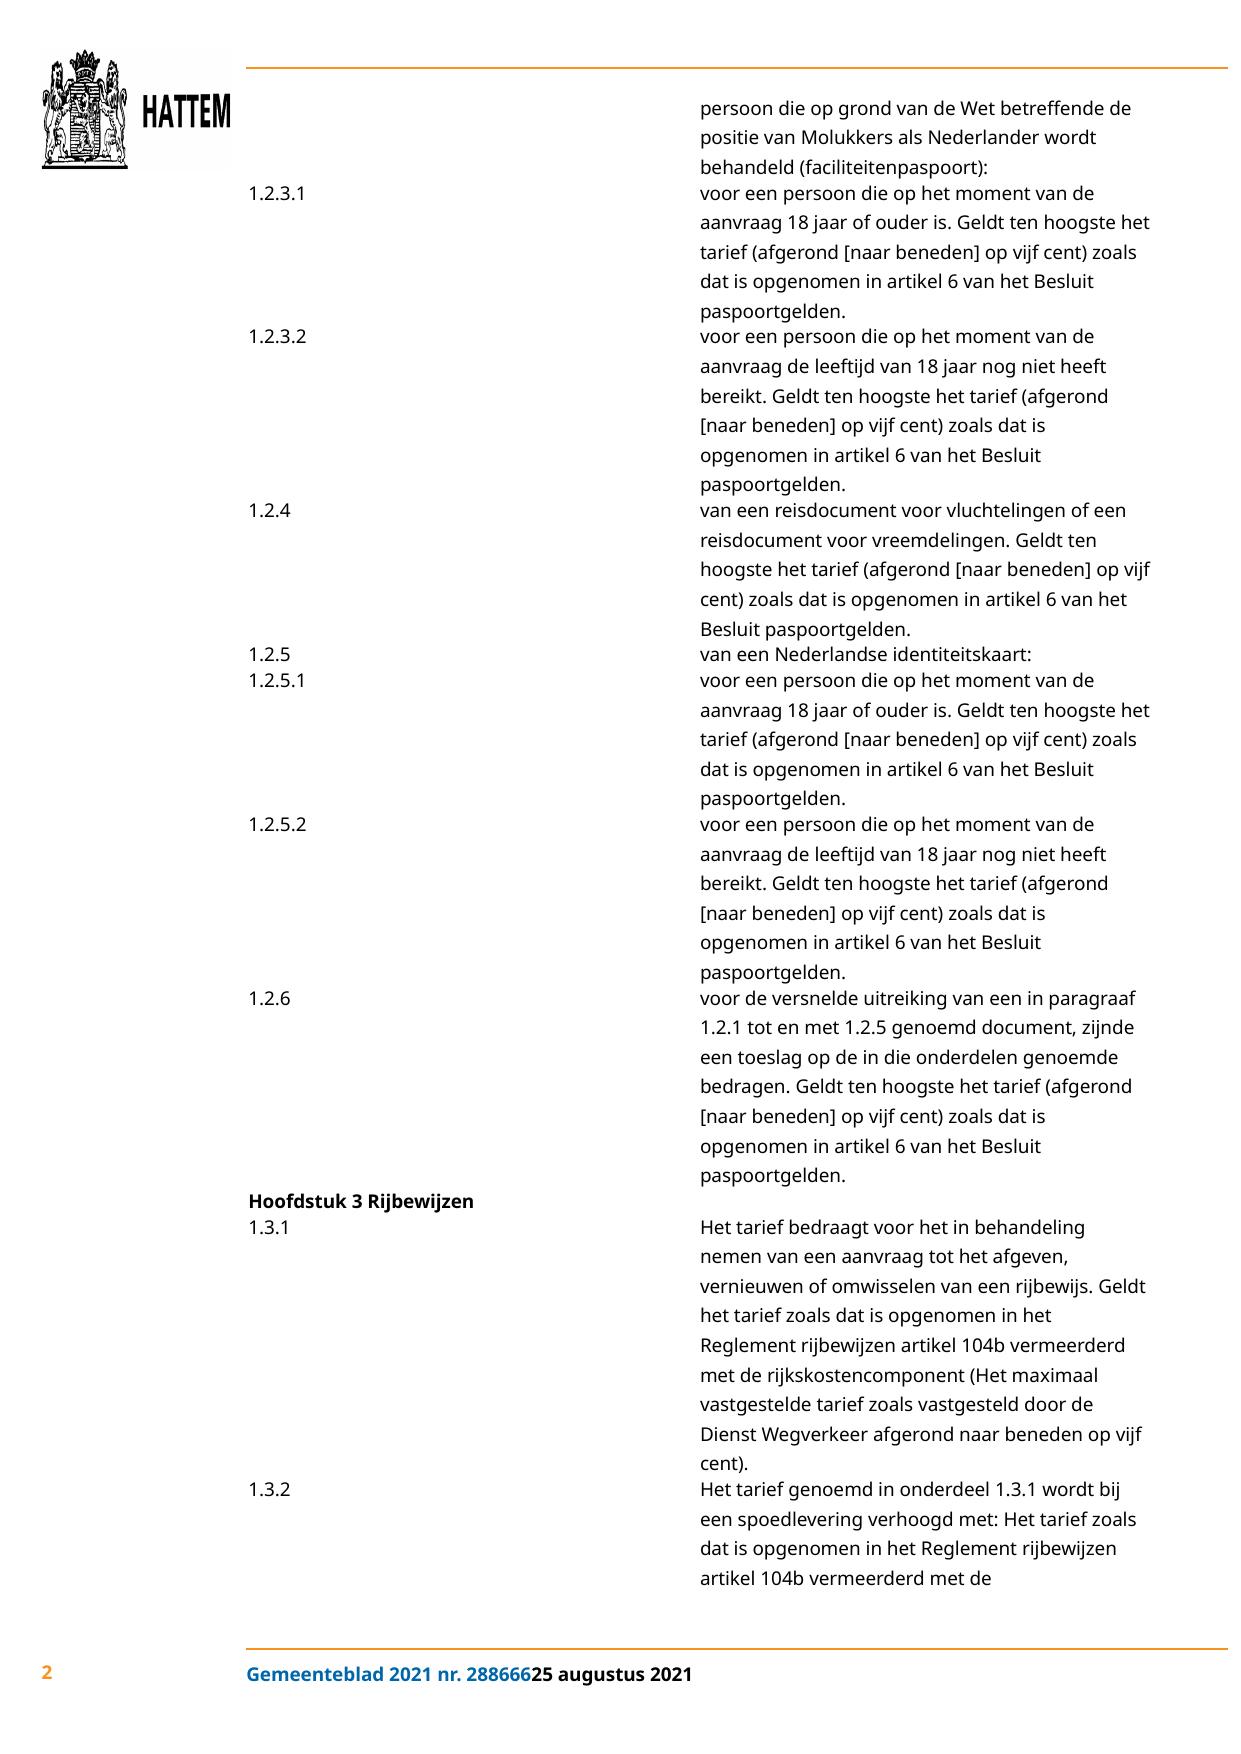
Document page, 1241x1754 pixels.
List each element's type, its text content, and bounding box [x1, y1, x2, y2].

table_cell Het tarief genoemd in onderdeel 1.3.1 wordt bij een spoedlevering verhoogd met: Het tarief zoals dat is opgenomen in het Reglement rijbewijzen artikel 104b vermeerderd met de [700, 1476, 1152, 1591]
table_cell 1.2.5 [248, 641, 700, 667]
table_cell 1.3.1 [248, 1214, 700, 1476]
table_cell 1.2.5.1 [248, 667, 700, 811]
table_cell persoon die op grond van de Wet betreffende de positie van Molukkers als Nederlander wordt behandeld (faciliteitenpaspoort): [700, 95, 1152, 180]
table_cell Het tarief bedraagt voor het in behandeling nemen van een aanvraag tot het afgeven, vernieuwen of omwisselen van een rijbewijs. Geldt het tarief zoals dat is opgenomen in het Reglement rijbewijzen artikel 104b vermeerderd met de rijkskostencomponent (Het maximaal vastgestelde tarief zoals vastgesteld door de Dienst Wegverkeer afgerond naar beneden op vijf cent). [700, 1214, 1152, 1476]
table_cell 1.2.6 [248, 985, 700, 1188]
table_cell 1.3.2 [248, 1476, 700, 1591]
table_cell van een Nederlandse identiteitskaart: [700, 641, 1152, 667]
table_cell 1.2.4 [248, 498, 700, 641]
table_cell voor een persoon die op het moment van de aanvraag 18 jaar of ouder is. Geldt ten hoogste het tarief (afgerond [naar beneden] op vijf cent) zoals dat is opgenomen in artikel 6 van het Besluit paspoortgelden. [700, 180, 1152, 324]
table_cell voor een persoon die op het moment van de aanvraag de leeftijd van 18 jaar nog niet heeft bereikt. Geldt ten hoogste het tarief (afgerond [naar beneden] op vijf cent) zoals dat is opgenomen in artikel 6 van het Besluit paspoortgelden. [700, 324, 1152, 497]
table_cell voor een persoon die op het moment van de aanvraag de leeftijd van 18 jaar nog niet heeft bereikt. Geldt ten hoogste het tarief (afgerond [naar beneden] op vijf cent) zoals dat is opgenomen in artikel 6 van het Besluit paspoortgelden. [700, 811, 1152, 985]
table_cell [248, 95, 700, 180]
table_cell voor de versnelde uitreiking van een in paragraaf 1.2.1 tot en met 1.2.5 genoemd document, zijnde een toeslag op de in die onderdelen genoemde bedragen. Geldt ten hoogste het tarief (afgerond [naar beneden] op vijf cent) zoals dat is opgenomen in artikel 6 van het Besluit paspoortgelden. [700, 985, 1152, 1188]
picture [41, 47, 231, 172]
table_cell 1.2.3.2 [248, 324, 700, 497]
table_cell Hoofdstuk 3 Rijbewijzen [248, 1188, 1152, 1214]
table_cell 1.2.5.2 [248, 811, 700, 985]
table_cell voor een persoon die op het moment van de aanvraag 18 jaar of ouder is. Geldt ten hoogste het tarief (afgerond [naar beneden] op vijf cent) zoals dat is opgenomen in artikel 6 van het Besluit paspoortgelden. [700, 667, 1152, 811]
table_cell 1.2.3.1 [248, 180, 700, 324]
table_cell van een reisdocument voor vluchtelingen of een reisdocument voor vreemdelingen. Geldt ten hoogste het tarief (afgerond [naar beneden] op vijf cent) zoals dat is opgenomen in artikel 6 van het Besluit paspoortgelden. [700, 498, 1152, 641]
